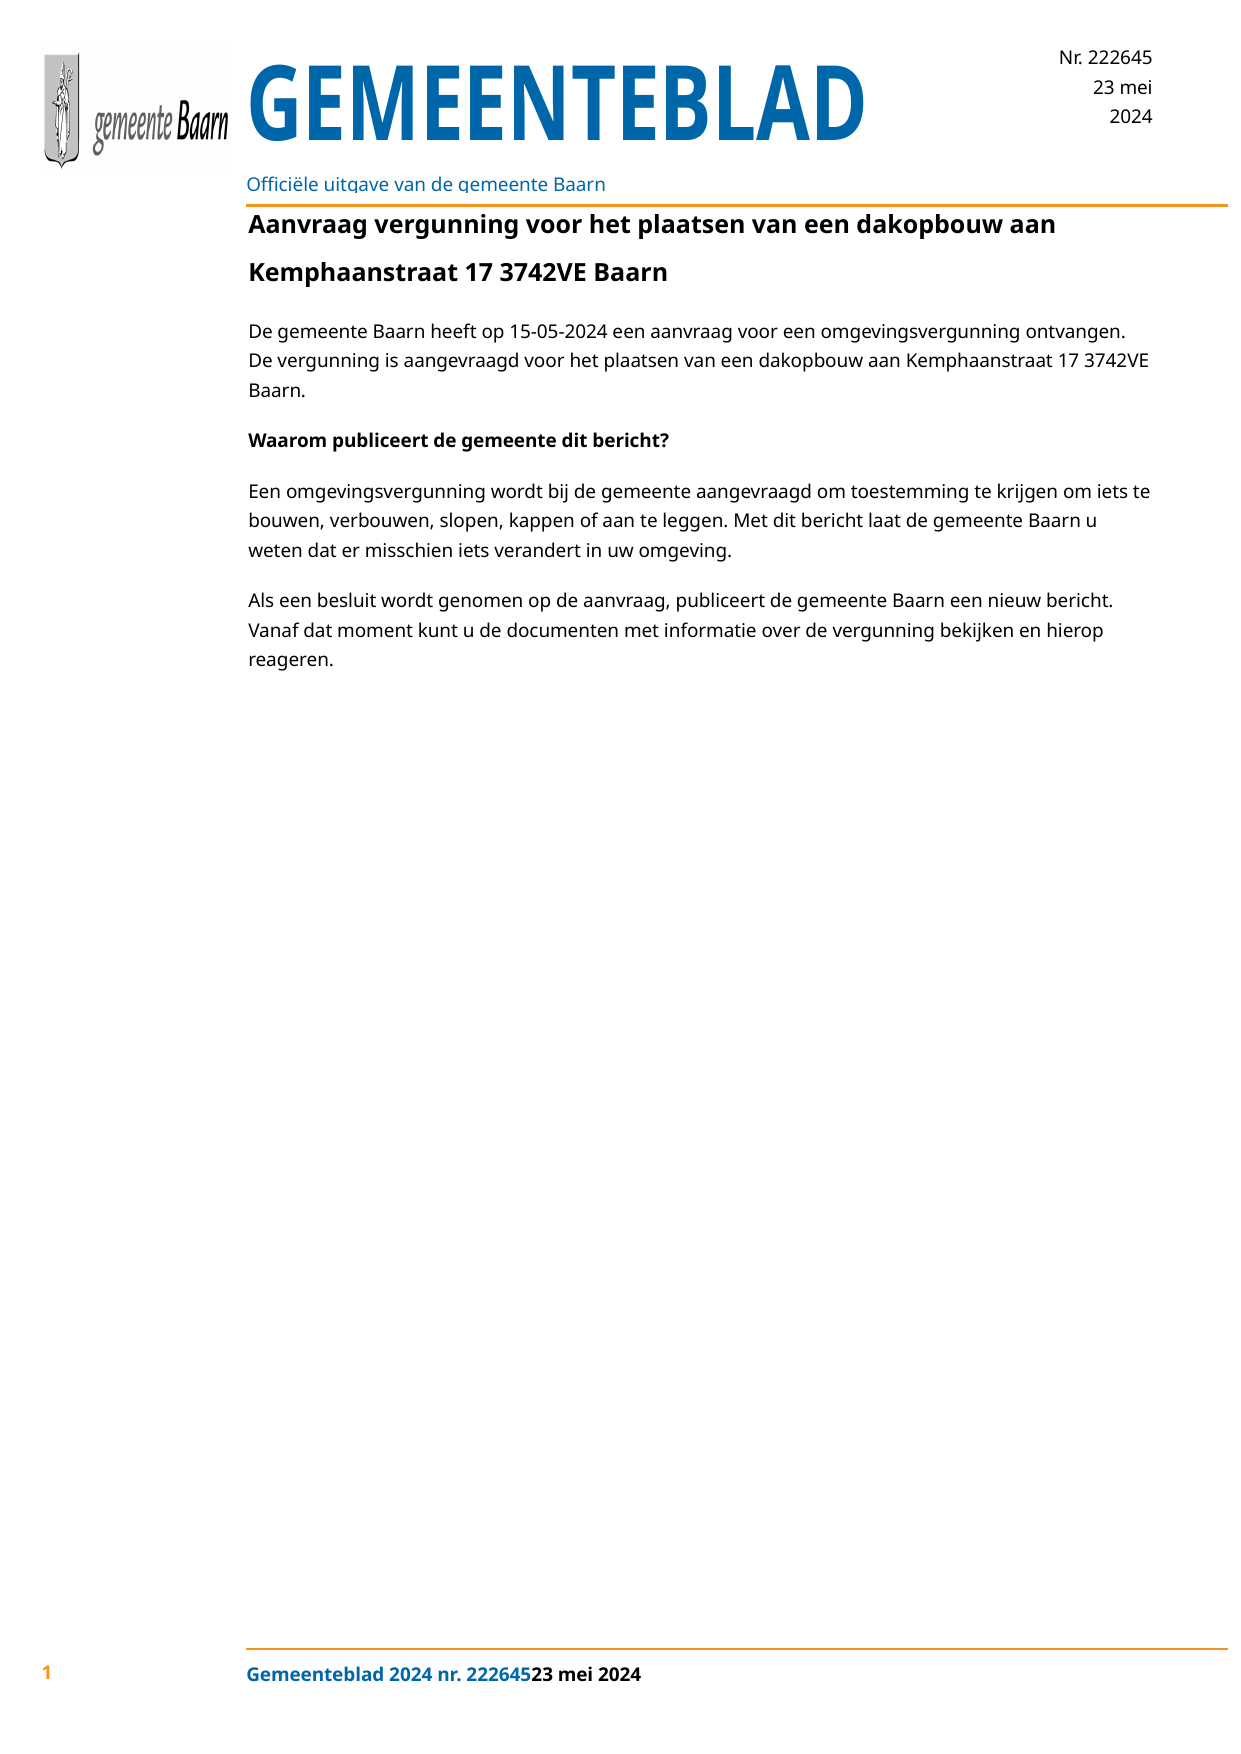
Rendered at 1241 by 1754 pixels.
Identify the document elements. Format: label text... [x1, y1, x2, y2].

text Een omgevingsvergunning wordt bij de gemeente aangevraagd om toestemming te krijgen om iets te bouwen, verbouwen, slopen, kappen of aan te leggen. Met dit bericht laat de gemeente Baarn u weten dat er misschien iets verandert in uw omgeving. [248, 478, 1152, 563]
text Waarom publiceert de gemeente dit bericht? [248, 427, 1152, 453]
text Aanvraag vergunning voor het plaatsen van een dakopbouw aan Kemphaanstraat 17 3742VE Baarn [248, 207, 1152, 288]
picture [41, 47, 231, 172]
text Als een besluit wordt genomen op de aanvraag, publiceert de gemeente Baarn een nieuw bericht. Vanaf dat moment kunt u de documenten met informatie over de vergunning bekijken en hierop reageren. [248, 587, 1152, 672]
text De gemeente Baarn heeft op 15-05-2024 een aanvraag voor een omgevingsvergunning ontvangen. De vergunning is aangevraagd voor het plaatsen van een dakopbouw aan Kemphaanstraat 17 3742VE Baarn. [248, 318, 1152, 403]
